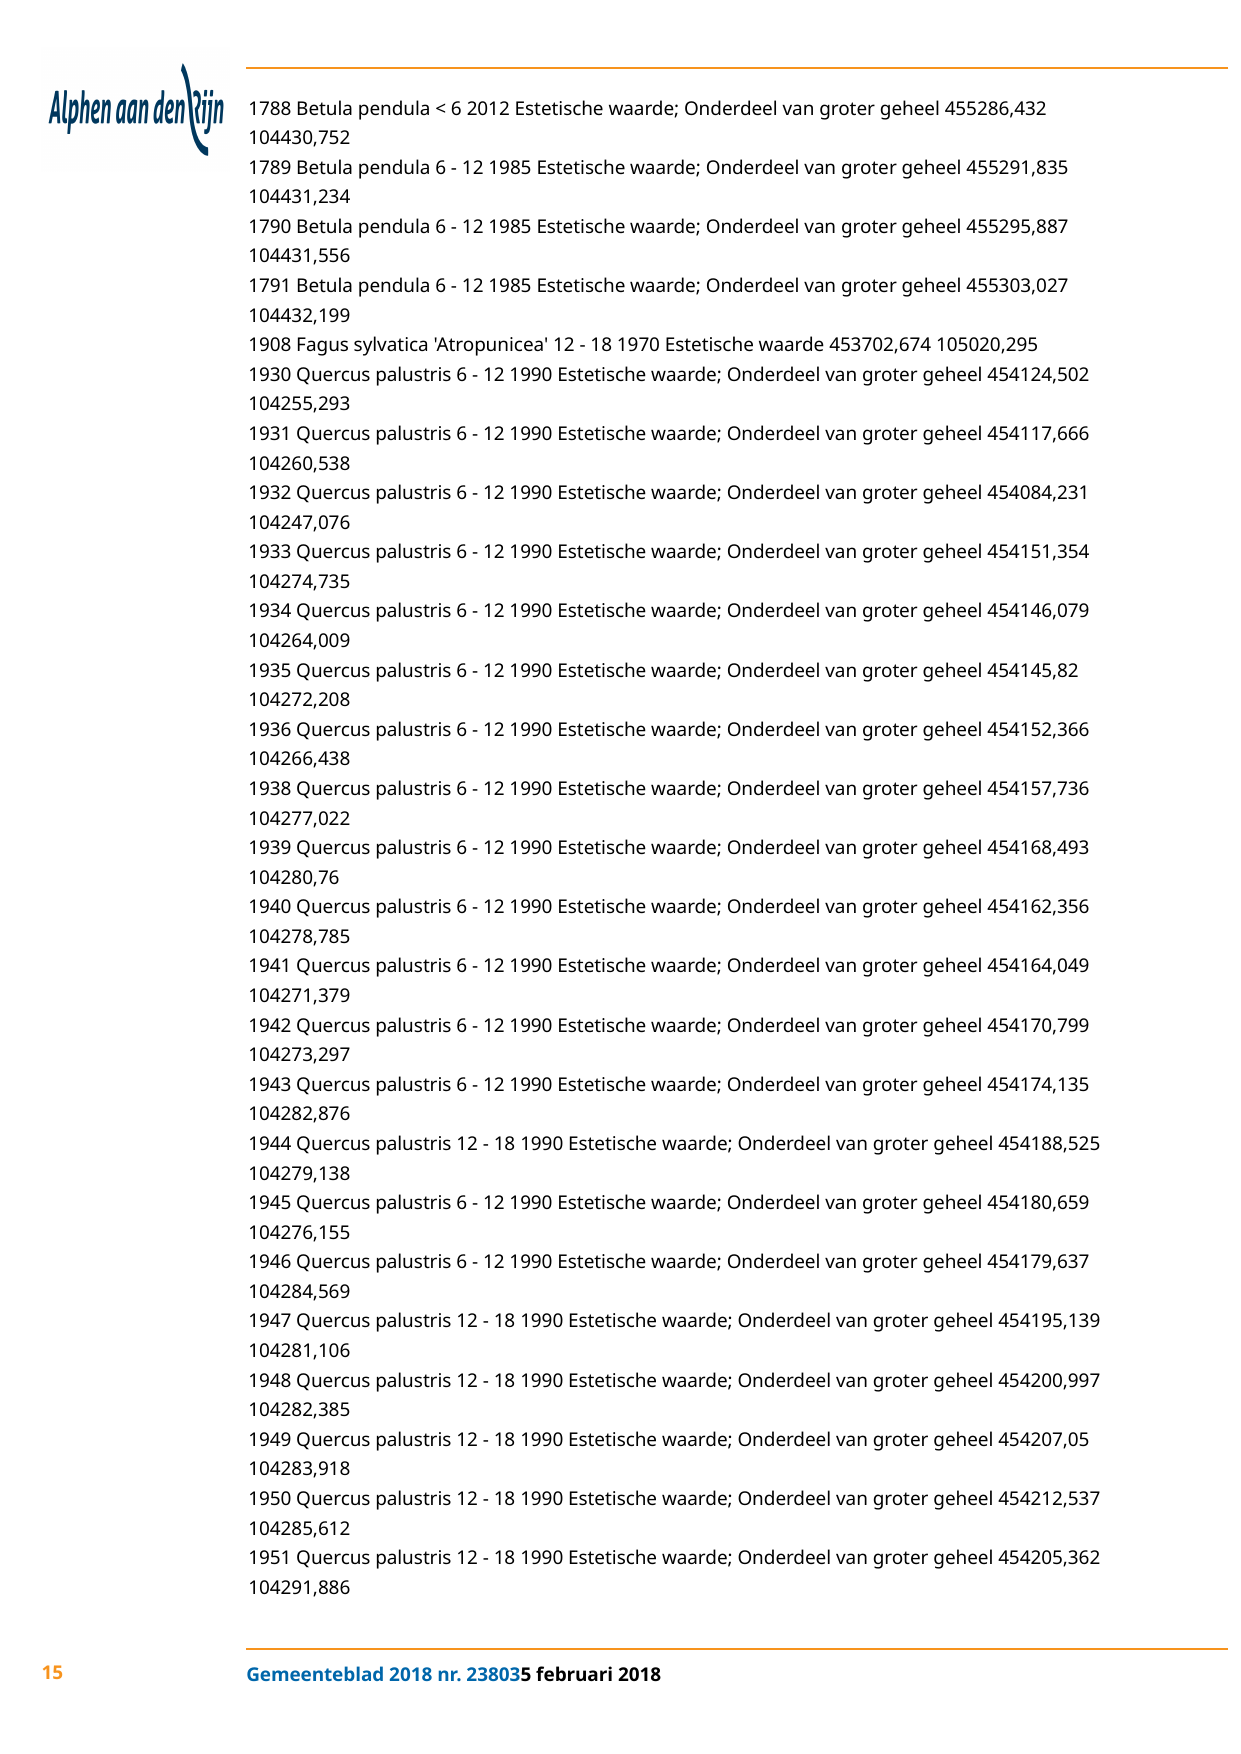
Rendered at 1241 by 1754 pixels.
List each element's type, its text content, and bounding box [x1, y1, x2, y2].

text 1934 Quercus palustris 6 - 12 1990 Estetische waarde; Onderdeel van groter geheel 454146,079 104264,009 [248, 598, 1152, 653]
picture [41, 47, 231, 172]
text 1930 Quercus palustris 6 - 12 1990 Estetische waarde; Onderdeel van groter geheel 454124,502 104255,293 [248, 361, 1152, 416]
text 1908 Fagus sylvatica 'Atropunicea' 12 - 18 1970 Estetische waarde 453702,674 105020,295 [248, 331, 1152, 357]
text 1788 Betula pendula < 6 2012 Estetische waarde; Onderdeel van groter geheel 455286,432 104430,752 [248, 95, 1152, 150]
text 1932 Quercus palustris 6 - 12 1990 Estetische waarde; Onderdeel van groter geheel 454084,231 104247,076 [248, 479, 1152, 535]
text 1943 Quercus palustris 6 - 12 1990 Estetische waarde; Onderdeel van groter geheel 454174,135 104282,876 [248, 1071, 1152, 1126]
text 1942 Quercus palustris 6 - 12 1990 Estetische waarde; Onderdeel van groter geheel 454170,799 104273,297 [248, 1012, 1152, 1067]
text 1790 Betula pendula 6 - 12 1985 Estetische waarde; Onderdeel van groter geheel 455295,887 104431,556 [248, 213, 1152, 268]
text 1938 Quercus palustris 6 - 12 1990 Estetische waarde; Onderdeel van groter geheel 454157,736 104277,022 [248, 775, 1152, 831]
text 1946 Quercus palustris 6 - 12 1990 Estetische waarde; Onderdeel van groter geheel 454179,637 104284,569 [248, 1248, 1152, 1304]
text 1933 Quercus palustris 6 - 12 1990 Estetische waarde; Onderdeel van groter geheel 454151,354 104274,735 [248, 538, 1152, 594]
text 1947 Quercus palustris 12 - 18 1990 Estetische waarde; Onderdeel van groter geheel 454195,139 104281,106 [248, 1308, 1152, 1363]
text 1939 Quercus palustris 6 - 12 1990 Estetische waarde; Onderdeel van groter geheel 454168,493 104280,76 [248, 834, 1152, 890]
text 1791 Betula pendula 6 - 12 1985 Estetische waarde; Onderdeel van groter geheel 455303,027 104432,199 [248, 272, 1152, 328]
text 1936 Quercus palustris 6 - 12 1990 Estetische waarde; Onderdeel van groter geheel 454152,366 104266,438 [248, 716, 1152, 771]
text 1941 Quercus palustris 6 - 12 1990 Estetische waarde; Onderdeel van groter geheel 454164,049 104271,379 [248, 953, 1152, 1008]
text 1948 Quercus palustris 12 - 18 1990 Estetische waarde; Onderdeel van groter geheel 454200,997 104282,385 [248, 1367, 1152, 1422]
text 1944 Quercus palustris 12 - 18 1990 Estetische waarde; Onderdeel van groter geheel 454188,525 104279,138 [248, 1130, 1152, 1186]
text 1949 Quercus palustris 12 - 18 1990 Estetische waarde; Onderdeel van groter geheel 454207,05 104283,918 [248, 1426, 1152, 1481]
text 1951 Quercus palustris 12 - 18 1990 Estetische waarde; Onderdeel van groter geheel 454205,362 104291,886 [248, 1544, 1152, 1600]
text 1789 Betula pendula 6 - 12 1985 Estetische waarde; Onderdeel van groter geheel 455291,835 104431,234 [248, 154, 1152, 209]
text 1950 Quercus palustris 12 - 18 1990 Estetische waarde; Onderdeel van groter geheel 454212,537 104285,612 [248, 1485, 1152, 1541]
text 1935 Quercus palustris 6 - 12 1990 Estetische waarde; Onderdeel van groter geheel 454145,82 104272,208 [248, 657, 1152, 712]
text 1940 Quercus palustris 6 - 12 1990 Estetische waarde; Onderdeel van groter geheel 454162,356 104278,785 [248, 893, 1152, 949]
text 1931 Quercus palustris 6 - 12 1990 Estetische waarde; Onderdeel van groter geheel 454117,666 104260,538 [248, 420, 1152, 476]
text 1945 Quercus palustris 6 - 12 1990 Estetische waarde; Onderdeel van groter geheel 454180,659 104276,155 [248, 1189, 1152, 1245]
